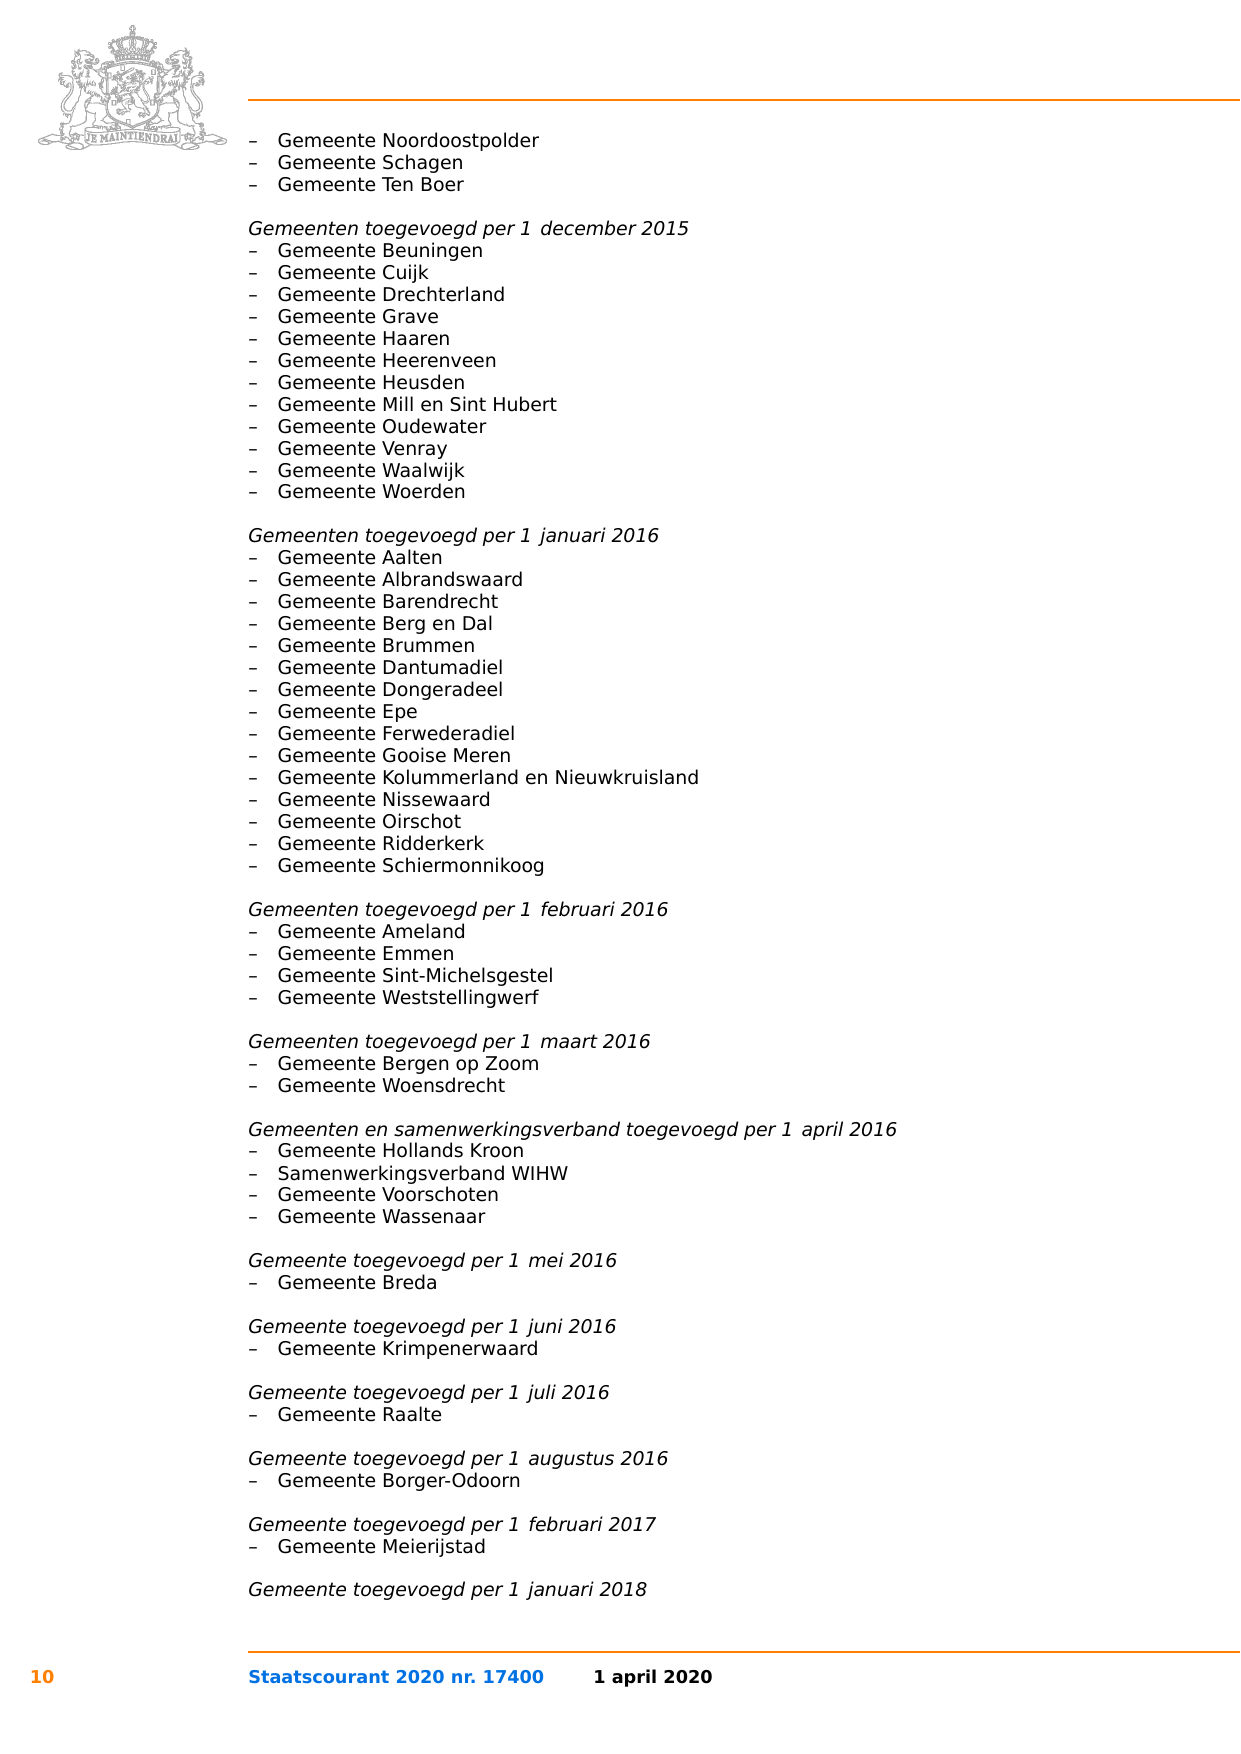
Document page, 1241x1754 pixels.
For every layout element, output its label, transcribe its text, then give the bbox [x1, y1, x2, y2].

text – Gemeente Drechterland [248, 284, 1163, 306]
text – Gemeente Epe [248, 701, 1163, 723]
text Gemeente toegevoegd per 1 januari 2018 [248, 1579, 1163, 1601]
text – Gemeente Meierijstad [248, 1536, 1163, 1557]
text Gemeenten toegevoegd per 1 februari 2016 [248, 899, 1163, 921]
text – Gemeente Heusden [248, 372, 1163, 393]
text Gemeenten toegevoegd per 1 december 2015 [248, 218, 1163, 240]
text – Gemeente Dantumadiel [248, 657, 1163, 679]
text – Gemeente Aalten [248, 547, 1163, 569]
text – Gemeente Wassenaar [248, 1206, 1163, 1228]
text – Gemeente Heerenveen [248, 349, 1163, 372]
text Gemeenten toegevoegd per 1 januari 2016 [248, 525, 1163, 547]
text – Gemeente Borger-Odoorn [248, 1470, 1163, 1492]
text – Gemeente Dongeradeel [248, 679, 1163, 701]
text – Gemeente Krimpenerwaard [248, 1338, 1163, 1360]
text – Gemeente Raalte [248, 1404, 1163, 1426]
text – Gemeente Beuningen [248, 240, 1163, 262]
text – Gemeente Waalwijk [248, 459, 1163, 481]
text – Gemeente Venray [248, 437, 1163, 459]
text – Gemeente Barendrecht [248, 591, 1163, 613]
text Gemeente toegevoegd per 1 mei 2016 [248, 1250, 1163, 1272]
text Gemeenten toegevoegd per 1 maart 2016 [248, 1031, 1163, 1053]
text Gemeente toegevoegd per 1 juni 2016 [248, 1316, 1163, 1338]
text – Gemeente Woerden [248, 481, 1163, 503]
text – Gemeente Berg en Dal [248, 613, 1163, 635]
text – Gemeente Bergen op Zoom [248, 1053, 1163, 1074]
text – Gemeente Schiermonnikoog [248, 855, 1163, 877]
text Gemeente toegevoegd per 1 juli 2016 [248, 1382, 1163, 1404]
text Gemeente toegevoegd per 1 februari 2017 [248, 1513, 1163, 1536]
text – Gemeente Ten Boer [248, 174, 1163, 196]
text – Gemeente Breda [248, 1272, 1163, 1294]
text – Gemeente Sint-Michelsgestel [248, 965, 1163, 987]
text – Gemeente Grave [248, 306, 1163, 328]
text – Gemeente Ridderkerk [248, 833, 1163, 855]
text – Gemeente Gooise Meren [248, 745, 1163, 767]
text – Gemeente Woensdrecht [248, 1074, 1163, 1097]
text Gemeente toegevoegd per 1 augustus 2016 [248, 1448, 1163, 1470]
text – Gemeente Oudewater [248, 416, 1163, 437]
text – Gemeente Ameland [248, 921, 1163, 943]
text – Gemeente Nissewaard [248, 789, 1163, 811]
text – Samenwerkingsverband WIHW [248, 1162, 1163, 1184]
text – Gemeente Mill en Sint Hubert [248, 393, 1163, 416]
picture [38, 25, 227, 150]
text – Gemeente Hollands Kroon [248, 1140, 1163, 1162]
text – Gemeente Noordoostpolder [248, 130, 1163, 152]
text – Gemeente Albrandswaard [248, 569, 1163, 591]
text – Gemeente Weststellingwerf [248, 987, 1163, 1009]
text – Gemeente Emmen [248, 943, 1163, 965]
text – Gemeente Brummen [248, 635, 1163, 657]
text – Gemeente Schagen [248, 152, 1163, 174]
text – Gemeente Cuijk [248, 262, 1163, 284]
text Gemeenten en samenwerkingsverband toegevoegd per 1 april 2016 [248, 1118, 1163, 1140]
text – Gemeente Oirschot [248, 811, 1163, 833]
text – Gemeente Ferwederadiel [248, 723, 1163, 745]
text – Gemeente Kolummerland en Nieuwkruisland [248, 767, 1163, 789]
text – Gemeente Voorschoten [248, 1184, 1163, 1206]
text – Gemeente Haaren [248, 328, 1163, 349]
